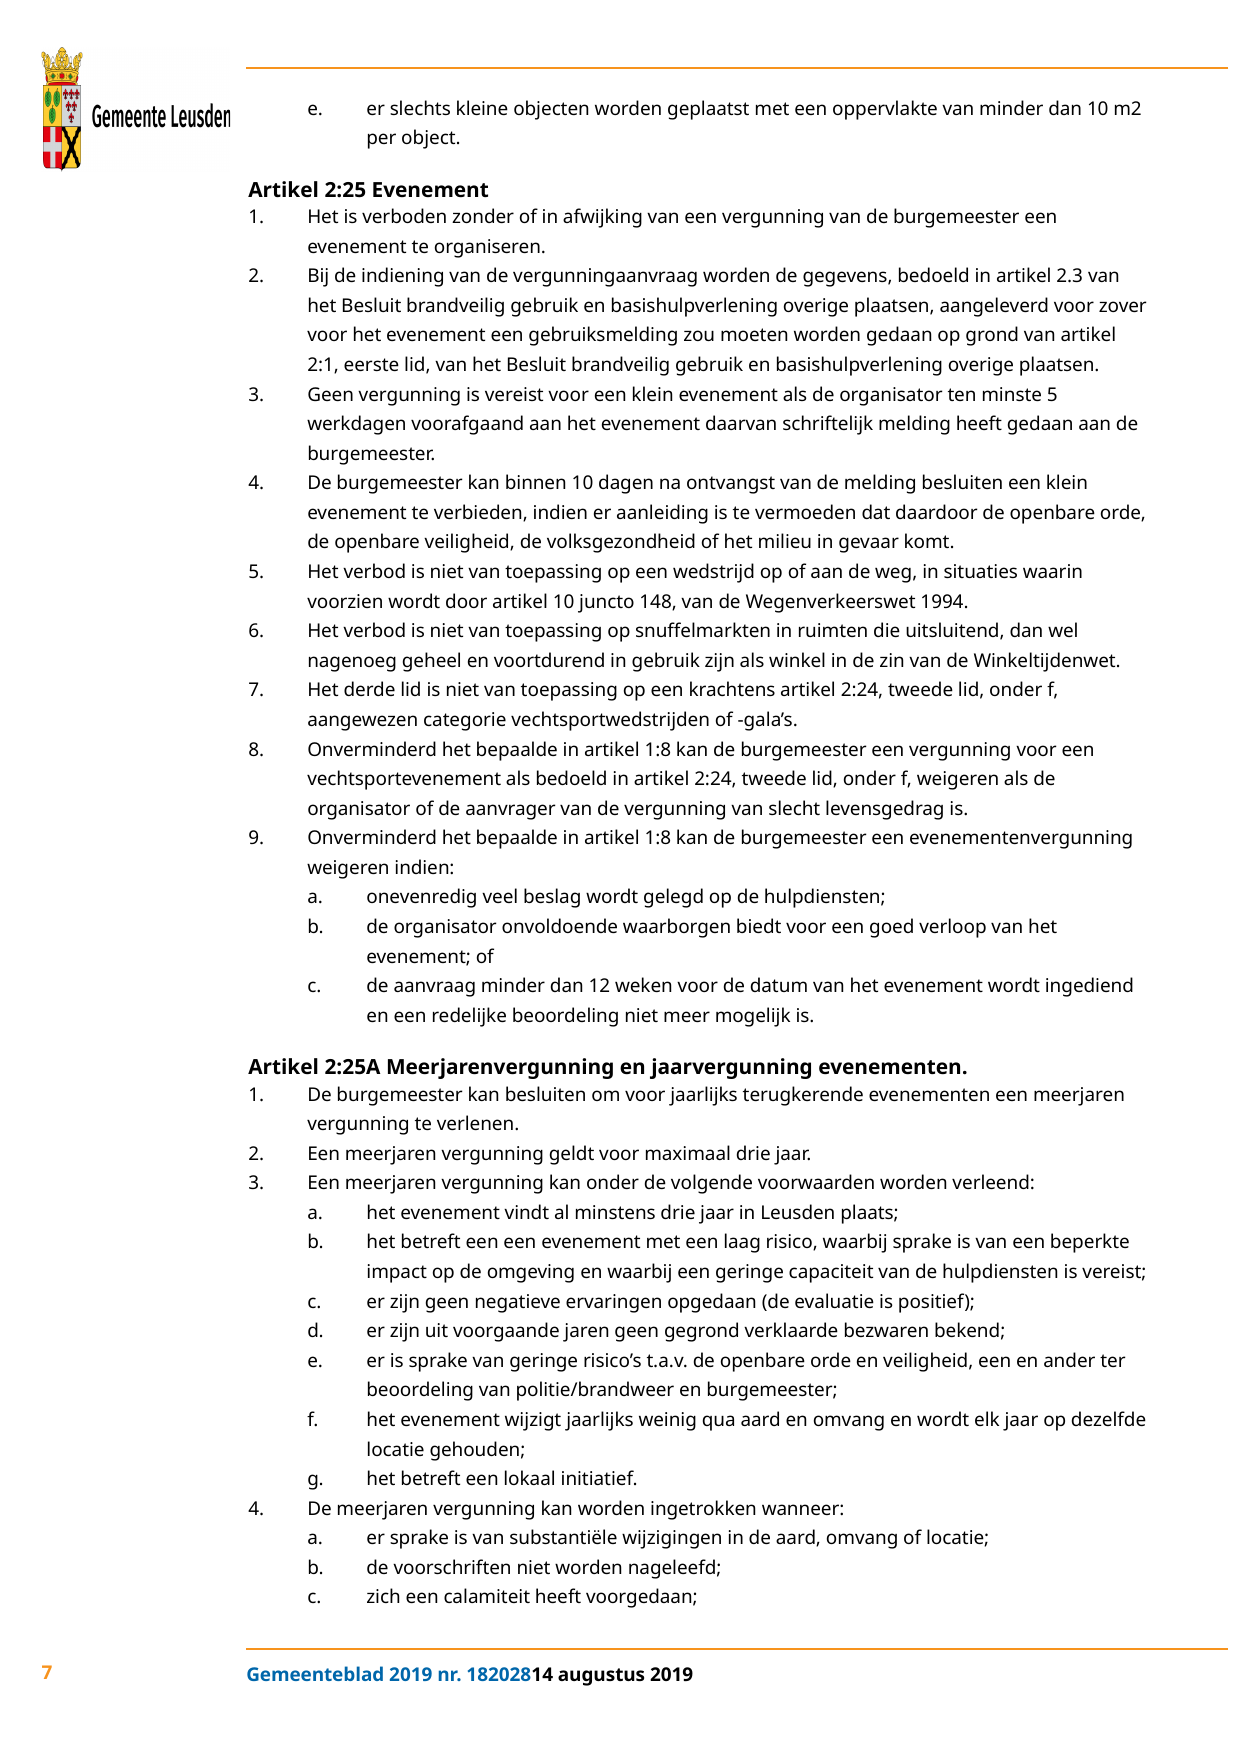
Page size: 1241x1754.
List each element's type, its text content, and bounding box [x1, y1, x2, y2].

list Een meerjaren vergunning geldt voor maximaal drie jaar. [248, 1140, 1152, 1166]
picture [41, 47, 231, 172]
list Een meerjaren vergunning kan onder de volgende voorwaarden worden verleend: [248, 1169, 1152, 1195]
list de aanvraag minder dan 12 weken voor de datum van het evenement wordt ingediend en een redelijke beoordeling niet meer mogelijk is. [307, 972, 1152, 1028]
list zich een calamiteit heeft voorgedaan; [307, 1584, 1152, 1609]
list De meerjaren vergunning kan worden ingetrokken wanneer: [248, 1495, 1152, 1521]
list het betreft een een evenement met een laag risico, waarbij sprake is van een beperkte impact op de omgeving en waarbij een geringe capaciteit van de hulpdiensten is vereist; [307, 1229, 1152, 1284]
list Onverminderd het bepaalde in artikel 1:8 kan de burgemeester een evenementenvergunning weigeren indien: [248, 824, 1152, 880]
list de voorschriften niet worden nageleefd; [307, 1554, 1152, 1580]
list onevenredig veel beslag wordt gelegd op de hulpdiensten; [307, 884, 1152, 909]
list Het verbod is niet van toepassing op een wedstrijd op of aan de weg, in situaties waarin voorzien wordt door artikel 10 juncto 148, van de Wegenverkeerswet 1994. [248, 558, 1152, 613]
list de organisator onvoldoende waarborgen biedt voor een goed verloop van het evenement; of [307, 913, 1152, 968]
list het betreft een lokaal initiatief. [307, 1465, 1152, 1491]
list Geen vergunning is vereist voor een klein evenement als de organisator ten minste 5 werkdagen voorafgaand aan het evenement daarvan schriftelijk melding heeft gedaan aan de burgemeester. [248, 381, 1152, 466]
list er zijn geen negatieve ervaringen opgedaan (de evaluatie is positief); [307, 1288, 1152, 1314]
list er is sprake van geringe risico’s t.a.v. de openbare orde en veiligheid, een en ander ter beoordeling van politie/brandweer en burgemeester; [307, 1347, 1152, 1402]
list het evenement vindt al minstens drie jaar in Leusden plaats; [307, 1199, 1152, 1225]
list Het derde lid is niet van toepassing op een krachtens artikel 2:24, tweede lid, onder f, aangewezen categorie vechtsportwedstrijden of -gala’s. [248, 677, 1152, 732]
list Het is verboden zonder of in afwijking van een vergunning van de burgemeester een evenement te organiseren. [248, 203, 1152, 258]
list Het verbod is niet van toepassing op snuffelmarkten in ruimten die uitsluitend, dan wel nagenoeg geheel en voortdurend in gebruik zijn als winkel in de zin van de Winkeltijdenwet. [248, 617, 1152, 673]
list er sprake is van substantiële wijzigingen in de aard, omvang of locatie; [307, 1524, 1152, 1550]
list Onverminderd het bepaalde in artikel 1:8 kan de burgemeester een vergunning voor een vechtsportevenement als bedoeld in artikel 2:24, tweede lid, onder f, weigeren als de organisator of de aanvrager van de vergunning van slecht levensgedrag is. [248, 736, 1152, 821]
text Artikel 2:25 Evenement [248, 175, 1152, 203]
list Bij de indiening van de vergunningaanvraag worden de gegevens, bedoeld in artikel 2.3 van het Besluit brandveilig gebruik en basishulpverlening overige plaatsen, aangeleverd voor zover voor het evenement een gebruiksmelding zou moeten worden gedaan op grond van artikel 2:1, eerste lid, van het Besluit brandveilig gebruik en basishulpverlening overige plaatsen. [248, 262, 1152, 377]
list De burgemeester kan besluiten om voor jaarlijks terugkerende evenementen een meerjaren vergunning te verlenen. [248, 1081, 1152, 1136]
list er slechts kleine objecten worden geplaatst met een oppervlakte van minder dan 10 m2 per object. [307, 95, 1152, 150]
text Artikel 2:25A Meerjarenvergunning en jaarvergunning evenementen. [248, 1052, 1152, 1081]
list er zijn uit voorgaande jaren geen gegrond verklaarde bezwaren bekend; [307, 1317, 1152, 1343]
list De burgemeester kan binnen 10 dagen na ontvangst van de melding besluiten een klein evenement te verbieden, indien er aanleiding is te vermoeden dat daardoor de openbare orde, de openbare veiligheid, de volksgezondheid of het milieu in gevaar komt. [248, 469, 1152, 554]
list het evenement wijzigt jaarlijks weinig qua aard en omvang en wordt elk jaar op dezelfde locatie gehouden; [307, 1406, 1152, 1462]
